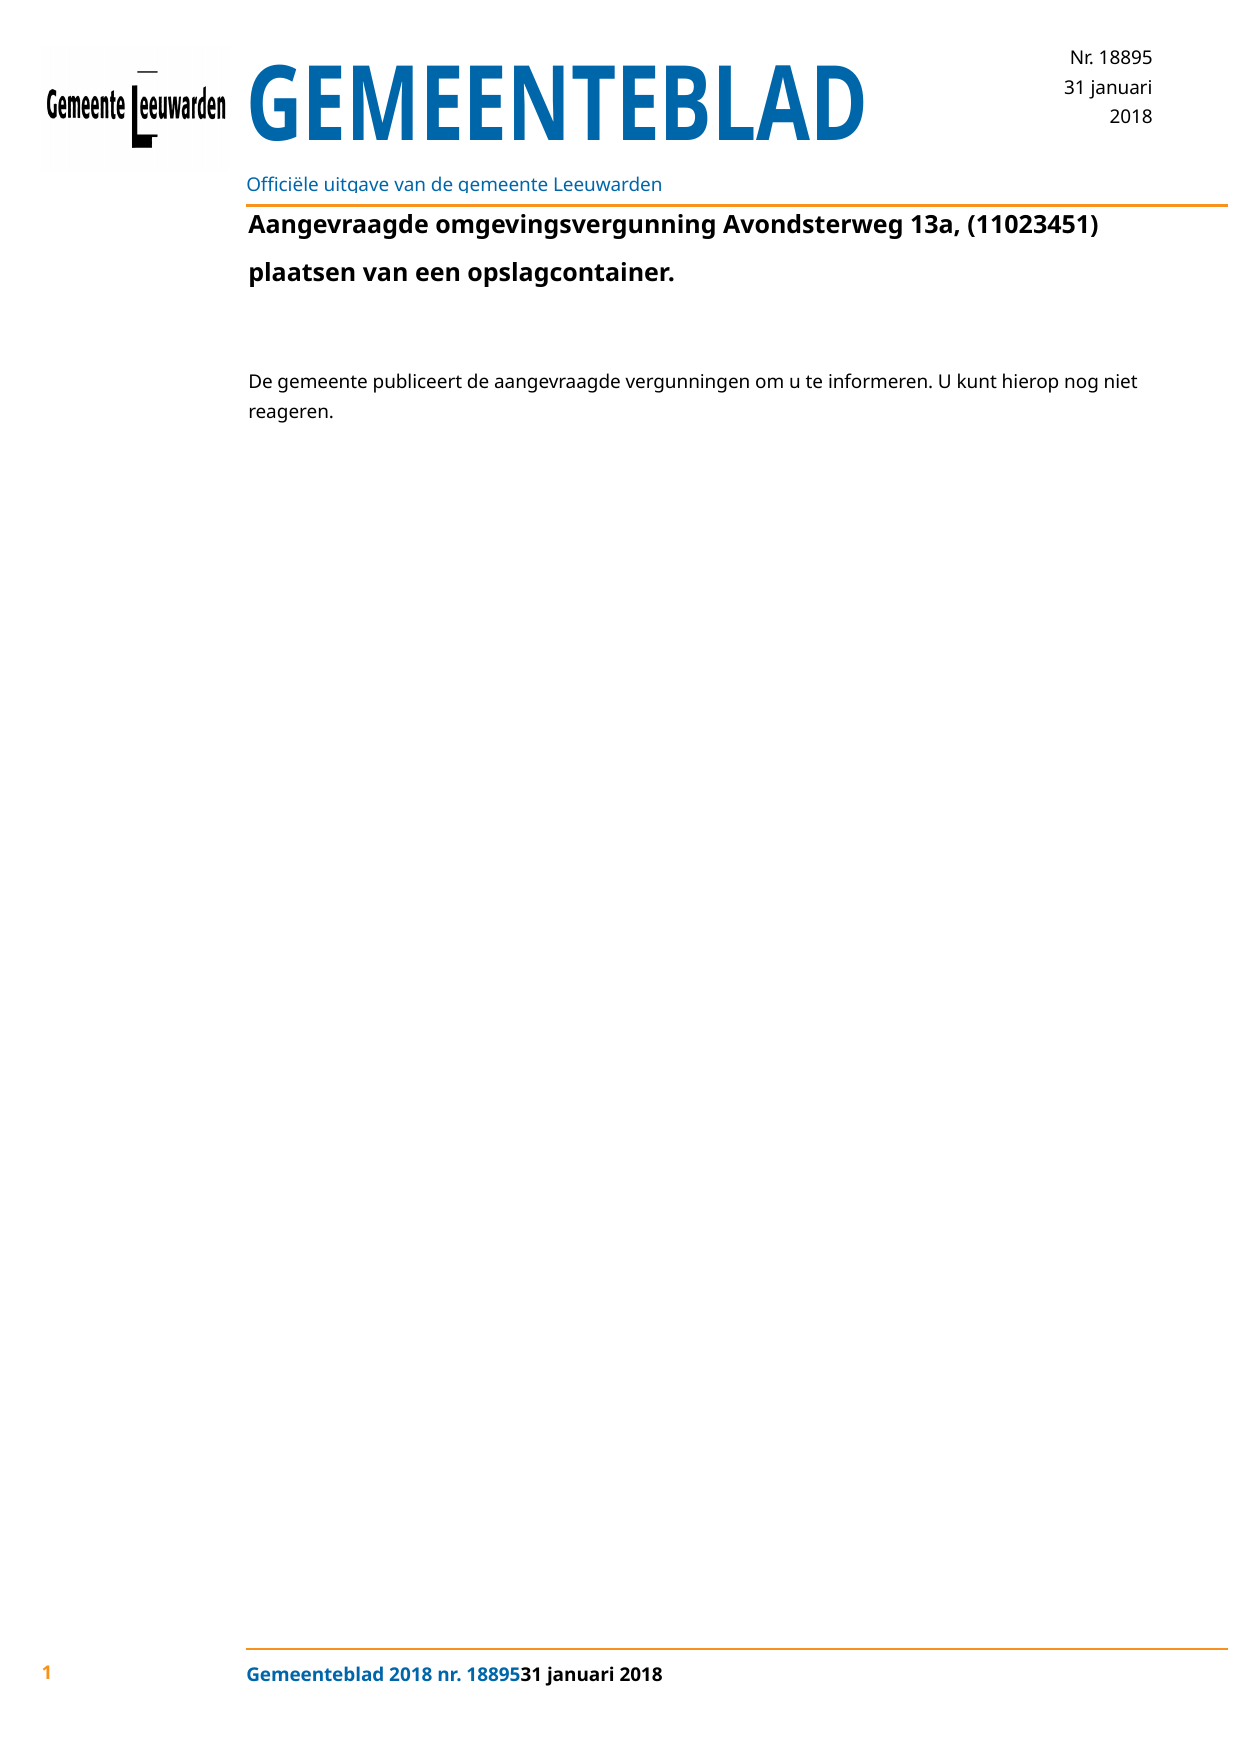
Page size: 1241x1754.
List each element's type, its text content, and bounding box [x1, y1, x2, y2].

text De gemeente publiceert de aangevraagde vergunningen om u te informeren. U kunt hierop nog niet reageren. [248, 368, 1152, 424]
text Aangevraagde omgevingsvergunning Avondsterweg 13a, (11023451) plaatsen van een opslagcontainer. [248, 207, 1152, 288]
picture [41, 47, 231, 172]
